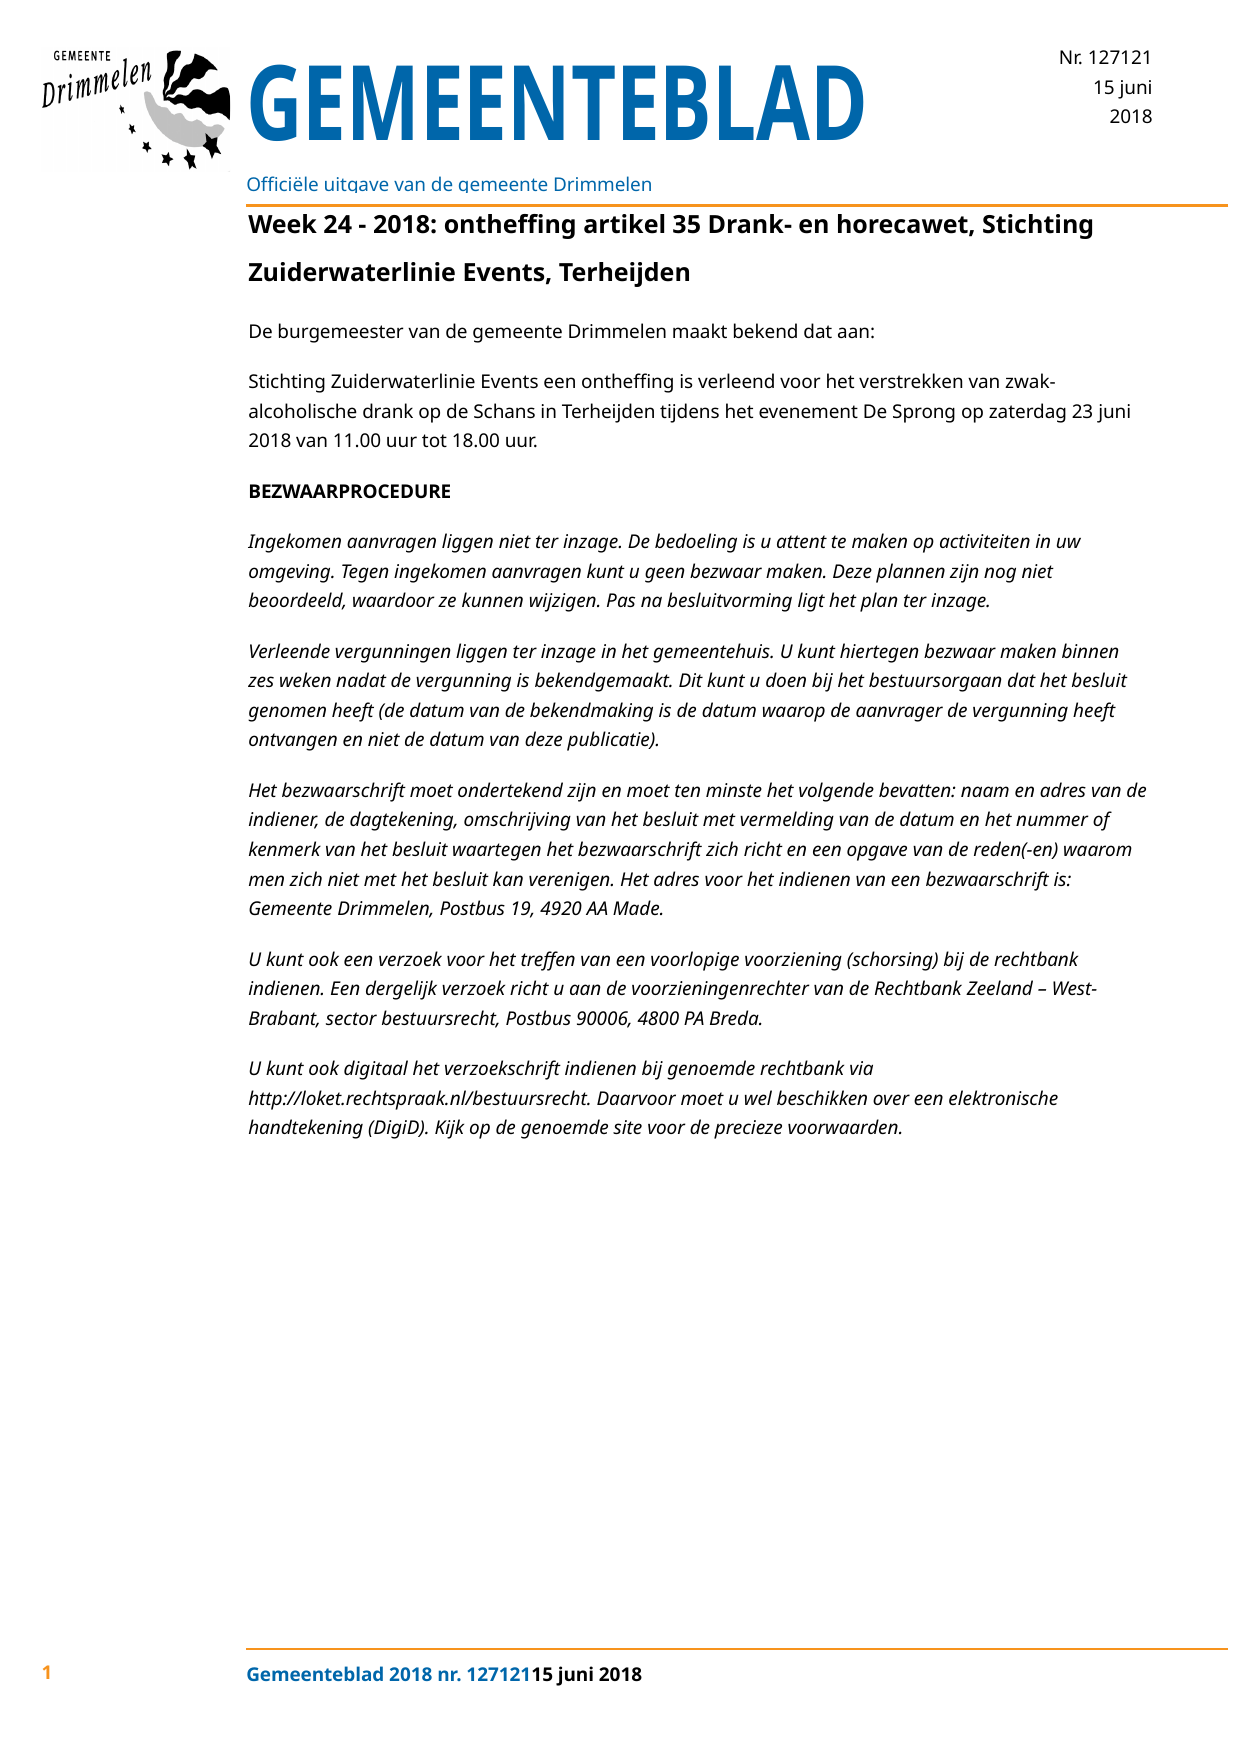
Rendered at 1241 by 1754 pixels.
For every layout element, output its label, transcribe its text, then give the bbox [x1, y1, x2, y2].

text Het bezwaarschrift moet ondertekend zijn en moet ten minste het volgende bevatten: naam en adres van de indiener, de dagtekening, omschrijving van het besluit met vermelding van de datum en het nummer of kenmerk van het besluit waartegen het bezwaarschrift zich richt en een opgave van de reden(-en) waarom men zich niet met het besluit kan verenigen. Het adres voor het indienen van een bezwaarschrift is: Gemeente Drimmelen, Postbus 19, 4920 AA Made. [248, 777, 1152, 921]
text De burgemeester van de gemeente Drimmelen maakt bekend dat aan: [248, 318, 1152, 344]
text U kunt ook digitaal het verzoekschrift indienen bij genoemde rechtbank via http://loket.rechtspraak.nl/bestuursrecht. Daarvoor moet u wel beschikken over een elektronische handtekening (DigiD). Kijk op de genoemde site voor de precieze voorwaarden. [248, 1055, 1152, 1140]
picture [41, 47, 231, 172]
text Ingekomen aanvragen liggen niet ter inzage. De bedoeling is u attent te maken op activiteiten in uw omgeving. Tegen ingekomen aanvragen kunt u geen bezwaar maken. Deze plannen zijn nog niet beoordeeld, waardoor ze kunnen wijzigen. Pas na besluitvorming ligt het plan ter inzage. [248, 528, 1152, 613]
text Stichting Zuiderwaterlinie Events een ontheffing is verleend voor het verstrekken van zwak-alcoholische drank op de Schans in Terheijden tijdens het evenement De Sprong op zaterdag 23 juni 2018 van 11.00 uur tot 18.00 uur. [248, 368, 1152, 453]
text Verleende vergunningen liggen ter inzage in het gemeentehuis. U kunt hiertegen bezwaar maken binnen zes weken nadat de vergunning is bekendgemaakt. Dit kunt u doen bij het bestuursorgaan dat het besluit genomen heeft (de datum van de bekendmaking is de datum waarop de aanvrager de vergunning heeft ontvangen en niet de datum van deze publicatie). [248, 638, 1152, 752]
text U kunt ook een verzoek voor het treffen van een voorlopige voorziening (schorsing) bij de rechtbank indienen. Een dergelijk verzoek richt u aan de voorzieningenrechter van de Rechtbank Zeeland – West-Brabant, sector bestuursrecht, Postbus 90006, 4800 PA Breda. [248, 946, 1152, 1031]
text BEZWAARPROCEDURE [248, 478, 1152, 504]
text Week 24 - 2018: ontheffing artikel 35 Drank- en horecawet, Stichting Zuiderwaterlinie Events, Terheijden [248, 207, 1152, 288]
